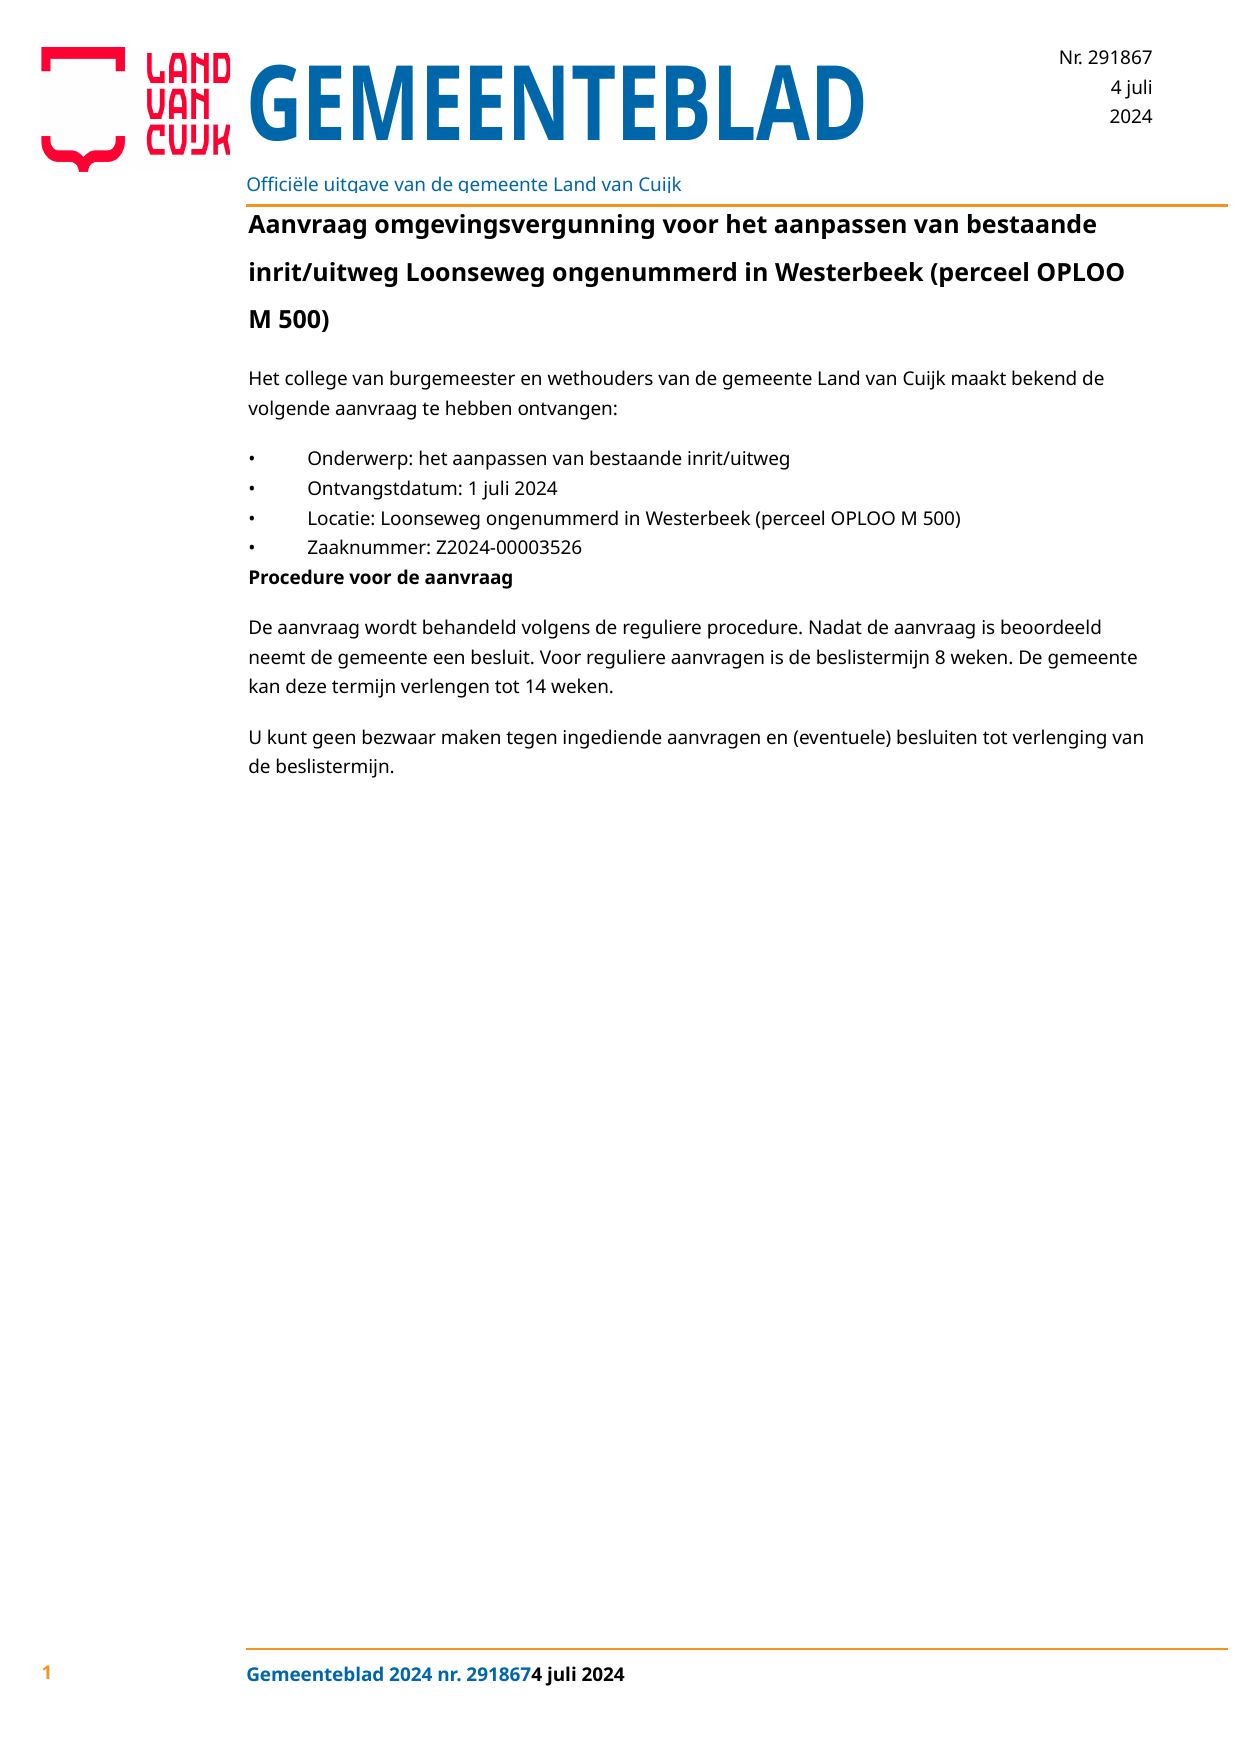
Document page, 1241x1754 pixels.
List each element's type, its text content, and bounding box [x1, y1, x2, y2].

text U kunt geen bezwaar maken tegen ingediende aanvragen en (eventuele) besluiten tot verlenging van de beslistermijn. [248, 724, 1152, 779]
picture [41, 47, 231, 172]
list Locatie: Loonseweg ongenummerd in Westerbeek (perceel OPLOO M 500) [248, 505, 1152, 530]
list Onderwerp: het aanpassen van bestaande inrit/uitweg [248, 446, 1152, 471]
text Aanvraag omgevingsvergunning voor het aanpassen van bestaande inrit/uitweg Loonseweg ongenummerd in Westerbeek (perceel OPLOO M 500) [248, 207, 1152, 336]
list Ontvangstdatum: 1 juli 2024 [248, 475, 1152, 501]
text Procedure voor de aanvraag [248, 564, 1152, 589]
text Het college van burgemeester en wethouders van de gemeente Land van Cuijk maakt bekend de volgende aanvraag te hebben ontvangen: [248, 366, 1152, 421]
list Zaaknummer: Z2024-00003526 [248, 534, 1152, 560]
text De aanvraag wordt behandeld volgens de reguliere procedure. Nadat de aanvraag is beoordeeld neemt de gemeente een besluit. Voor reguliere aanvragen is de beslistermijn 8 weken. De gemeente kan deze termijn verlengen tot 14 weken. [248, 614, 1152, 699]
